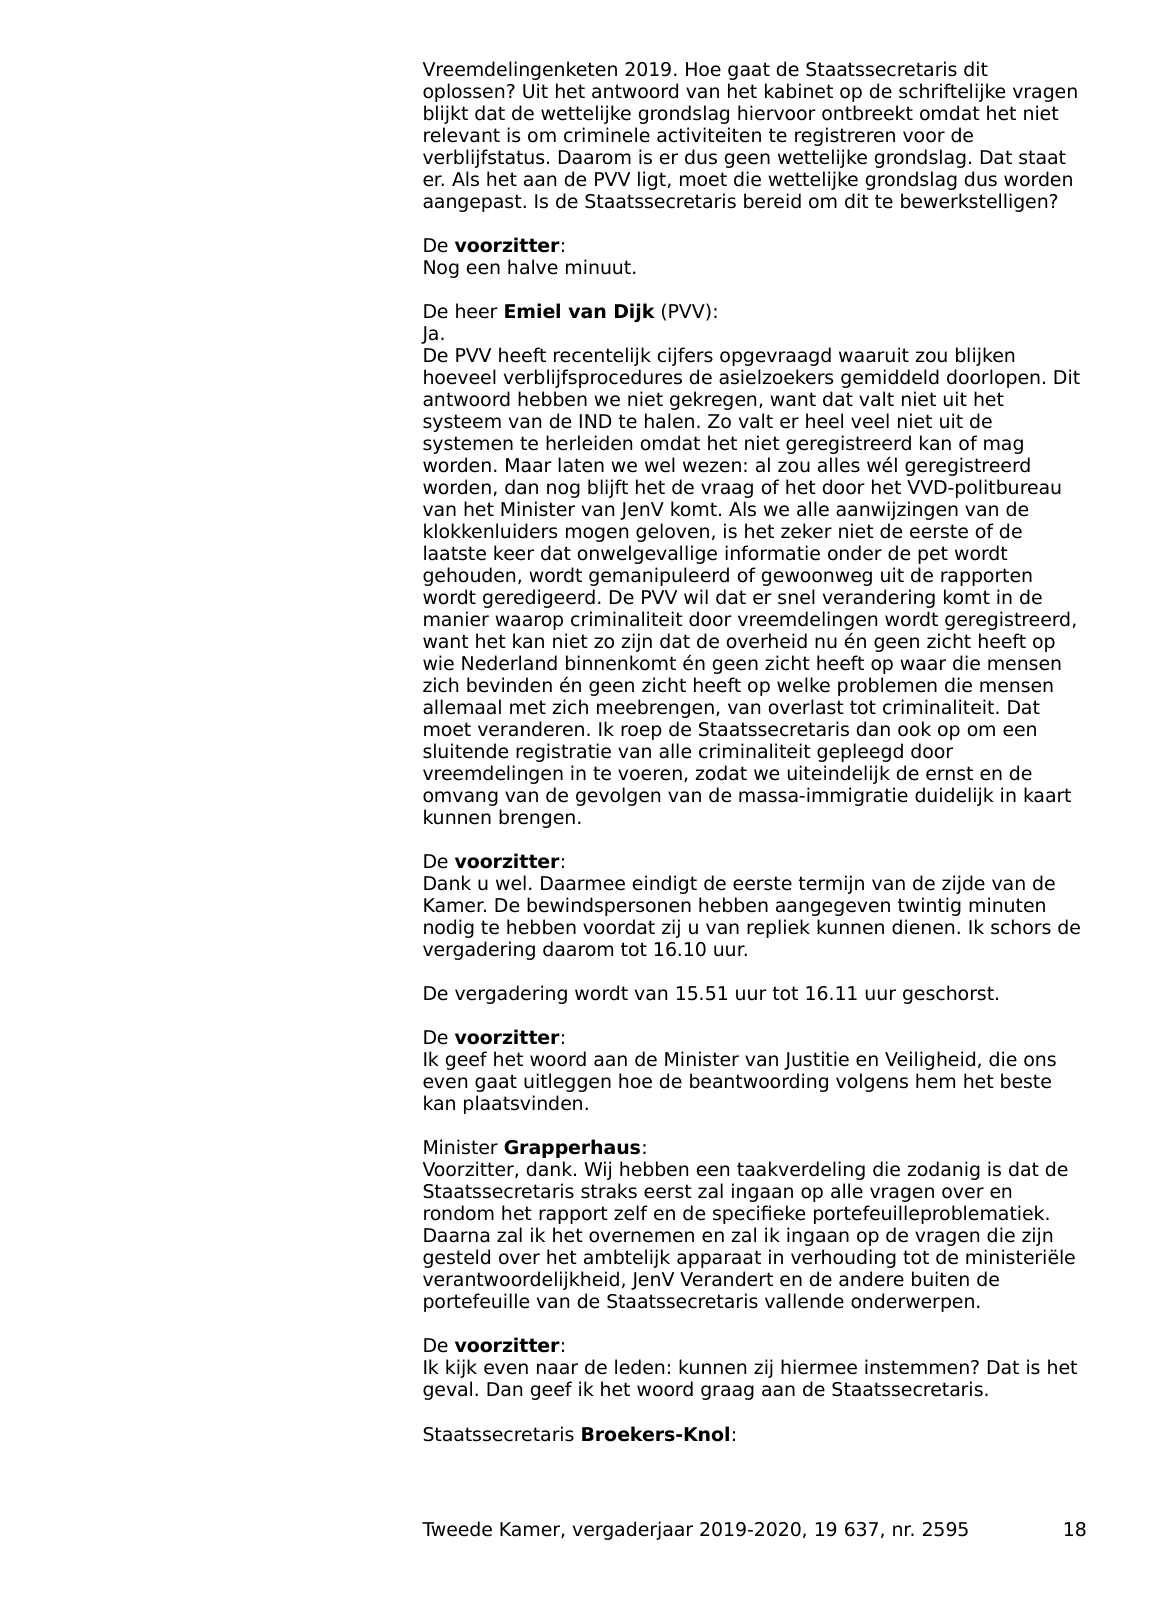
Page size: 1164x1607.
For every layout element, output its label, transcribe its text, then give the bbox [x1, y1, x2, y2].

text De PVV heeft recentelijk cijfers opgevraagd waaruit zou blijken hoeveel verblijfsprocedures de asielzoekers gemiddeld doorlopen. Dit antwoord hebben we niet gekregen, want dat valt niet uit het systeem van de IND te halen. Zo valt er heel veel niet uit de systemen te herleiden omdat het niet geregistreerd kan of mag worden. Maar laten we wel wezen: al zou alles wél geregistreerd worden, dan nog blijft het de vraag of het door het VVD-politbureau van het Minister van JenV komt. Als we alle aanwijzingen van de klokkenluiders mogen geloven, is het zeker niet de eerste of de laatste keer dat onwelgevallige informatie onder de pet wordt gehouden, wordt gemanipuleerd of gewoonweg uit de rapporten wordt geredigeerd. De PVV wil dat er snel verandering komt in de manier waarop criminaliteit door vreemdelingen wordt geregistreerd, want het kan niet zo zijn dat de overheid nu én geen zicht heeft op wie Nederland binnenkomt én geen zicht heeft op waar die mensen zich bevinden én geen zicht heeft op welke problemen die mensen allemaal met zich meebrengen, van overlast tot criminaliteit. Dat moet veranderen. Ik roep de Staatssecretaris dan ook op om een sluitende registratie van alle criminaliteit gepleegd door vreemdelingen in te voeren, zodat we uiteindelijk de ernst en de omvang van de gevolgen van de massa-immigratie duidelijk in kaart kunnen brengen. [422, 345, 1087, 829]
text De voorzitter: [422, 235, 1087, 257]
text Ja. [422, 323, 1087, 345]
text De vergadering wordt van 15.51 uur tot 16.11 uur geschorst. [422, 983, 1087, 1005]
text Ik geef het woord aan de Minister van Justitie en Veiligheid, die ons even gaat uitleggen hoe de beantwoording volgens hem het beste kan plaatsvinden. [422, 1049, 1087, 1115]
text Ik kijk even naar de leden: kunnen zij hiermee instemmen? Dat is het geval. Dan geef ik het woord graag aan de Staatssecretaris. [422, 1357, 1087, 1401]
text Vreemdelingenketen 2019. Hoe gaat de Staatssecretaris dit oplossen? Uit het antwoord van het kabinet op de schriftelijke vragen blijkt dat de wettelijke grondslag hiervoor ontbreekt omdat het niet relevant is om criminele activiteiten te registreren voor de verblijfstatus. Daarom is er dus geen wettelijke grondslag. Dat staat er. Als het aan de PVV ligt, moet die wettelijke grondslag dus worden aangepast. Is de Staatssecretaris bereid om dit te bewerkstelligen? [422, 59, 1087, 213]
text Dank u wel. Daarmee eindigt de eerste termijn van de zijde van de Kamer. De bewindspersonen hebben aangegeven twintig minuten nodig te hebben voordat zij u van repliek kunnen dienen. Ik schors de vergadering daarom tot 16.10 uur. [422, 873, 1087, 961]
text Voorzitter, dank. Wij hebben een taakverdeling die zodanig is dat de Staatssecretaris straks eerst zal ingaan op alle vragen over en rondom het rapport zelf en de specifieke portefeuilleproblematiek. Daarna zal ik het overnemen en zal ik ingaan op de vragen die zijn gesteld over het ambtelijk apparaat in verhouding tot de ministeriële verantwoordelijkheid, JenV Verandert en de andere buiten de portefeuille van de Staatssecretaris vallende onderwerpen. [422, 1159, 1087, 1313]
text Staatssecretaris Broekers-Knol: [422, 1423, 1087, 1445]
text De voorzitter: [422, 1027, 1087, 1049]
text De voorzitter: [422, 851, 1087, 873]
text Minister Grapperhaus: [422, 1137, 1087, 1159]
text De voorzitter: [422, 1335, 1087, 1357]
text Nog een halve minuut. [422, 257, 1087, 279]
text De heer Emiel van Dijk (PVV): [422, 301, 1087, 323]
